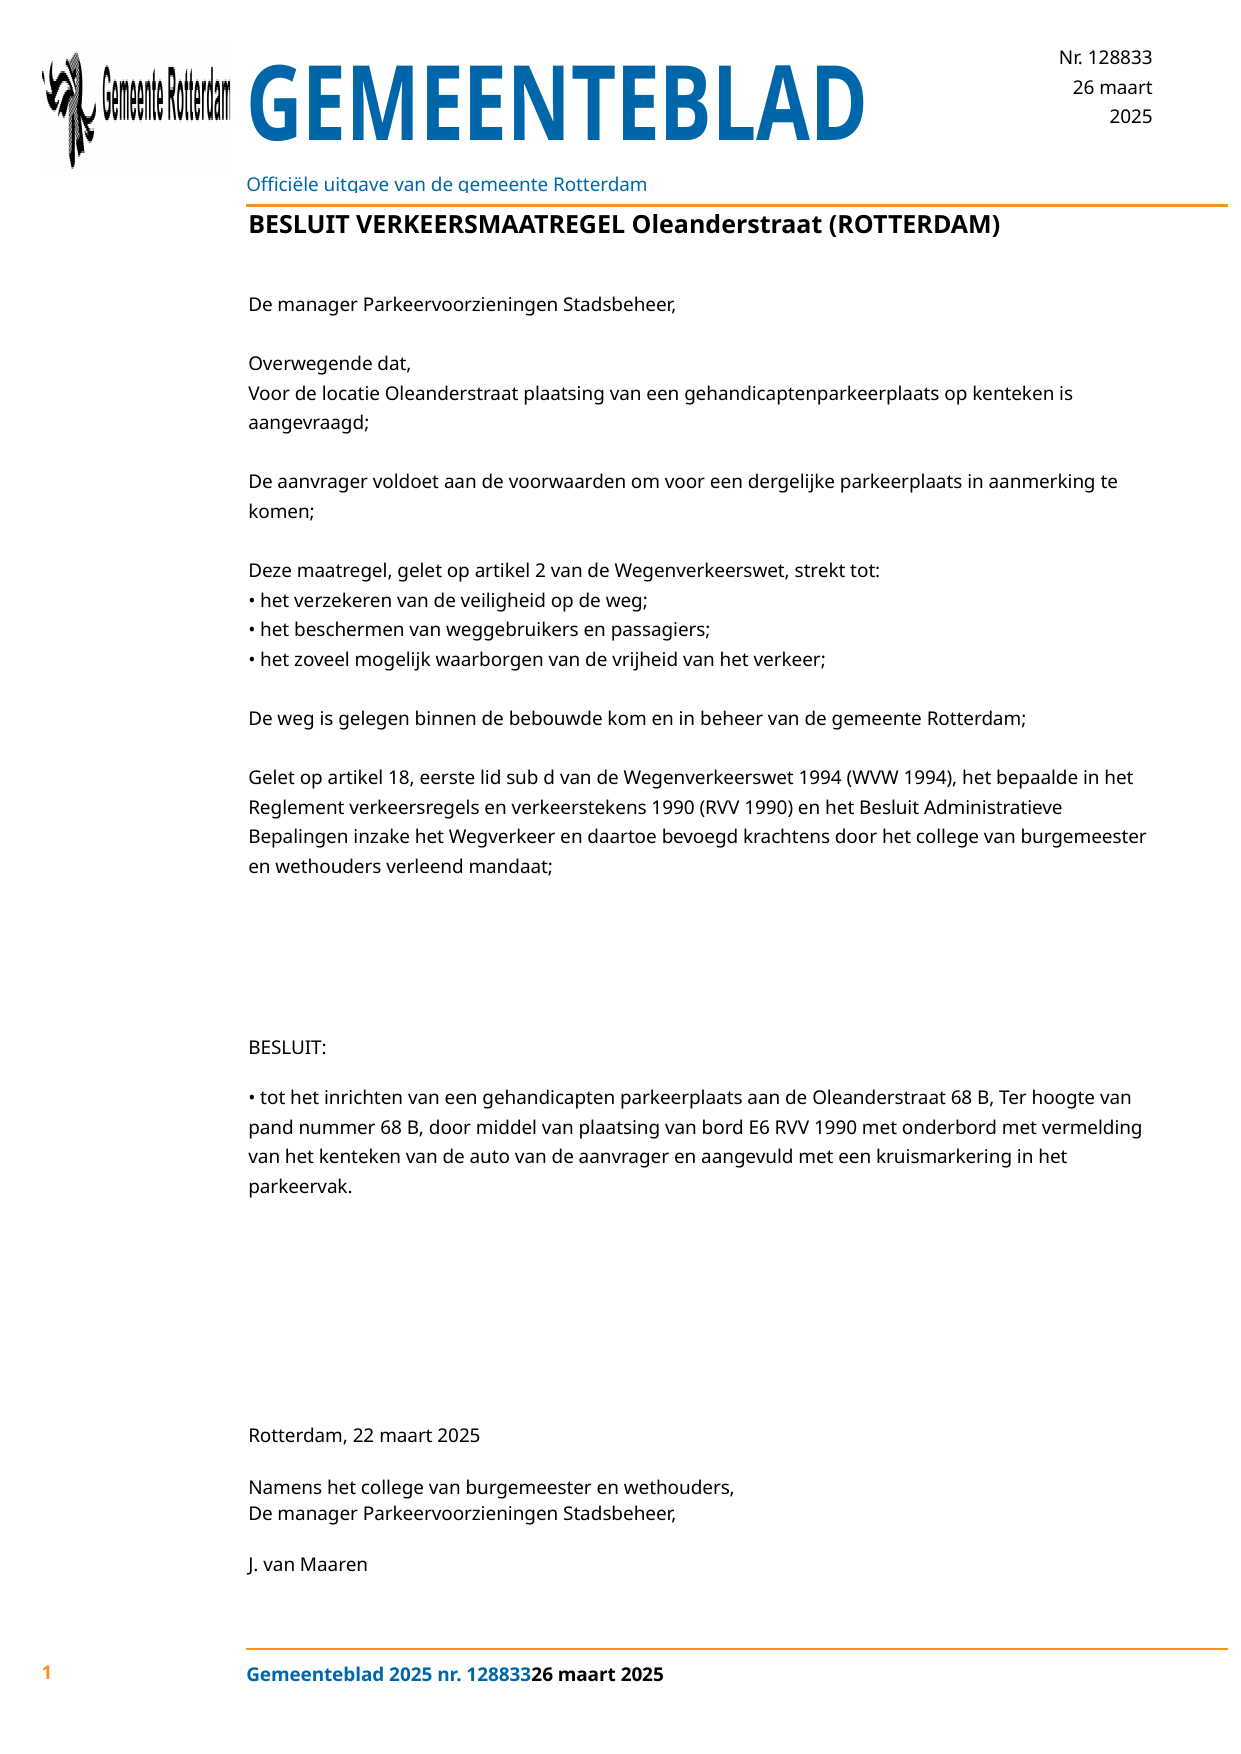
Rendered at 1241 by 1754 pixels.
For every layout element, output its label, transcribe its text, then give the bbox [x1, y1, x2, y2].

text • het zoveel mogelijk waarborgen van de vrijheid van het verkeer; [248, 646, 1152, 672]
text De weg is gelegen binnen de bebouwde kom en in beheer van de gemeente Rotterdam; [248, 705, 1152, 731]
text Overwegende dat, [248, 350, 1152, 376]
text Namens het college van burgemeester en wethouders, [248, 1474, 1152, 1500]
text Gelet op artikel 18, eerste lid sub d van de Wegenverkeerswet 1994 (WVW 1994), het bepaalde in het Reglement verkeersregels en verkeerstekens 1990 (RVV 1990) en het Besluit Administratieve Bepalingen inzake het Wegverkeer en daartoe bevoegd krachtens door het college van burgemeester en wethouders verleend mandaat; [248, 764, 1152, 879]
text • het verzekeren van de veiligheid op de weg; [248, 587, 1152, 613]
text • het beschermen van weggebruikers en passagiers; [248, 616, 1152, 642]
text Rotterdam, 22 maart 2025 [248, 1423, 1152, 1448]
text Voor de locatie Oleanderstraat plaatsing van een gehandicaptenparkeerplaats op kenteken is aangevraagd; [248, 380, 1152, 435]
text De manager Parkeervoorzieningen Stadsbeheer, [248, 291, 1152, 317]
text BESLUIT VERKEERSMAATREGEL Oleanderstraat (ROTTERDAM) [248, 207, 1152, 241]
text Deze maatregel, gelet op artikel 2 van de Wegenverkeerswet, strekt tot: [248, 557, 1152, 583]
text De manager Parkeervoorzieningen Stadsbeheer, [248, 1500, 1152, 1526]
text De aanvrager voldoet aan de voorwaarden om voor een dergelijke parkeerplaats in aanmerking te komen; [248, 468, 1152, 524]
text • tot het inrichten van een gehandicapten parkeerplaats aan de Oleanderstraat 68 B, Ter hoogte van pand nummer 68 B, door middel van plaatsing van bord E6 RVV 1990 met onderbord met vermelding van het kenteken van de auto van de aanvrager en aangevuld met een kruismarkering in het parkeervak. [248, 1084, 1152, 1199]
picture [41, 47, 231, 172]
text BESLUIT: [248, 1034, 1152, 1060]
text J. van Maaren [248, 1551, 1152, 1577]
